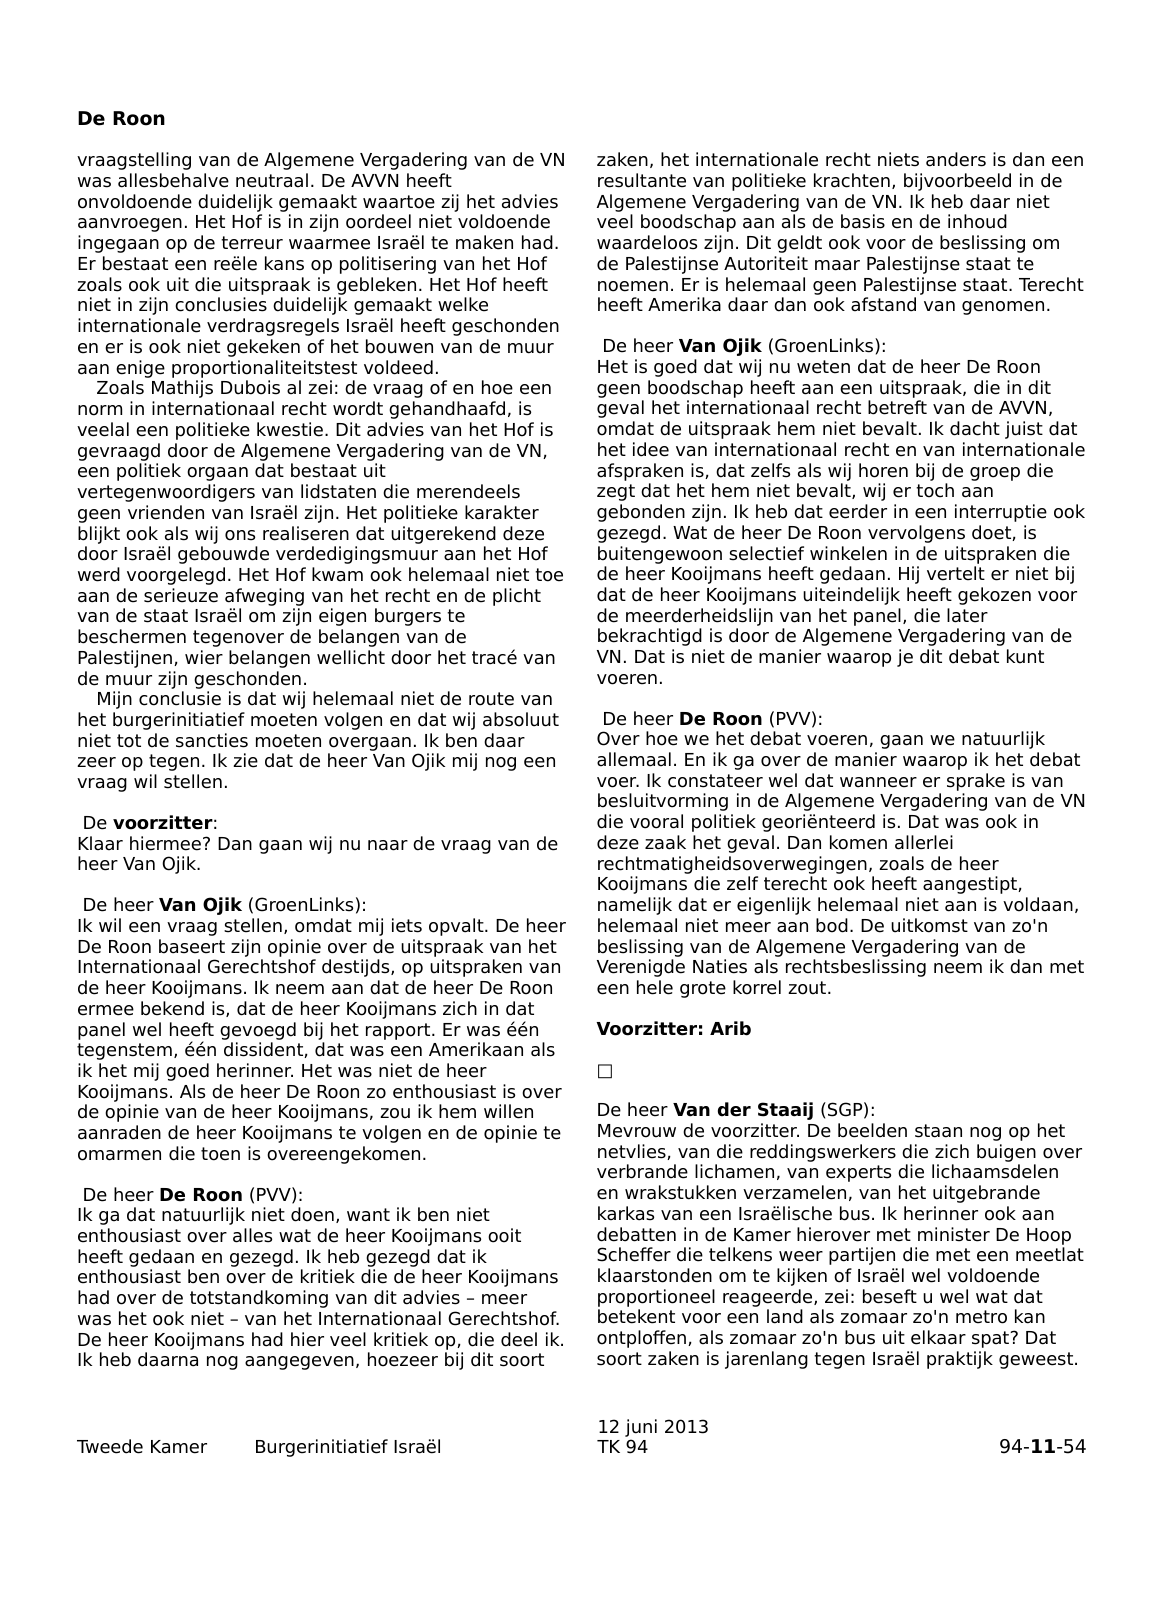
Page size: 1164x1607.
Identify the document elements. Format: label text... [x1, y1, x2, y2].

text vraagstelling van de Algemene Vergadering van de VN was allesbehalve neutraal. De AVVN heeft onvoldoende duidelijk gemaakt waartoe zij het advies aanvroegen. Het Hof is in zijn oordeel niet voldoende ingegaan op de terreur waarmee Israël te maken had. Er bestaat een reële kans op politisering van het Hof zoals ook uit die uitspraak is gebleken. Het Hof heeft niet in zijn conclusies duidelijk gemaakt welke internationale verdragsregels Israël heeft geschonden en er is ook niet gekeken of het bouwen van de muur aan enige proportionaliteitstest voldeed. [77, 150, 567, 378]
text Ik wil een vraag stellen, omdat mij iets opvalt. De heer De Roon baseert zijn opinie over de uitspraak van het Internationaal Gerechtshof destijds, op uitspraken van de heer Kooijmans. Ik neem aan dat de heer De Roon ermee bekend is, dat de heer Kooijmans zich in dat panel wel heeft gevoegd bij het rapport. Er was één tegenstem, één dissident, dat was een Amerikaan als ik het mij goed herinner. Het was niet de heer Kooijmans. Als de heer De Roon zo enthousiast is over de opinie van de heer Kooijmans, zou ik hem willen aanraden de heer Kooijmans te volgen en de opinie te omarmen die toen is overeengekomen. [77, 916, 567, 1164]
text □ [596, 1059, 1087, 1080]
text Over hoe we het debat voeren, gaan we natuurlijk allemaal. En ik ga over de manier waarop ik het debat voer. Ik constateer wel dat wanneer er sprake is van besluitvorming in de Algemene Vergadering van de VN die vooral politiek georiënteerd is. Dat was ook in deze zaak het geval. Dan komen allerlei rechtmatigheidsoverwegingen, zoals de heer Kooijmans die zelf terecht ook heeft aangestipt, namelijk dat er eigenlijk helemaal niet aan is voldaan, helemaal niet meer aan bod. De uitkomst van zo'n beslissing van de Algemene Vergadering van de Verenigde Naties als rechtsbeslissing neem ik dan met een hele grote korrel zout. [596, 729, 1087, 999]
text Zoals Mathijs Dubois al zei: de vraag of en hoe een norm in internationaal recht wordt gehandhaafd, is veelal een politieke kwestie. Dit advies van het Hof is gevraagd door de Algemene Vergadering van de VN, een politiek orgaan dat bestaat uit vertegenwoordigers van lidstaten die merendeels geen vrienden van Israël zijn. Het politieke karakter blijkt ook als wij ons realiseren dat uitgerekend deze door Israël gebouwde verdedigingsmuur aan het Hof werd voorgelegd. Het Hof kwam ook helemaal niet toe aan de serieuze afweging van het recht en de plicht van de staat Israël om zijn eigen burgers te beschermen tegenover de belangen van de Palestijnen, wier belangen wellicht door het tracé van de muur zijn geschonden. [77, 378, 567, 689]
text De heer De Roon (PVV): [77, 1184, 567, 1205]
text De heer Van Ojik (GroenLinks): [77, 895, 567, 916]
text De heer Van Ojik (GroenLinks): [596, 336, 1087, 357]
text Mevrouw de voorzitter. De beelden staan nog op het netvlies, van die reddingswerkers die zich buigen over verbrande lichamen, van experts die lichaamsdelen en wrakstukken verzamelen, van het uitgebrande karkas van een Israëlische bus. Ik herinner ook aan debatten in de Kamer hierover met minister De Hoop Scheffer die telkens weer partijen die met een meetlat klaarstonden om te kijken of Israël wel voldoende proportioneel reageerde, zei: beseft u wel wat dat betekent voor een land als zomaar zo'n metro kan ontploffen, als zomaar zo'n bus uit elkaar spat? Dat soort zaken is jarenlang tegen Israël praktijk geweest. [596, 1121, 1087, 1369]
text Voorzitter: Arib [596, 1019, 1087, 1039]
text zaken, het internationale recht niets anders is dan een resultante van politieke krachten, bijvoorbeeld in de Algemene Vergadering van de VN. Ik heb daar niet veel boodschap aan als de basis en de inhoud waardeloos zijn. Dit geldt ook voor de beslissing om de Palestijnse Autoriteit maar Palestijnse staat te noemen. Er is helemaal geen Palestijnse staat. Terecht heeft Amerika daar dan ook afstand van genomen. [596, 150, 1087, 316]
text De voorzitter: [77, 813, 567, 833]
text Het is goed dat wij nu weten dat de heer De Roon geen boodschap heeft aan een uitspraak, die in dit geval het internationaal recht betreft van de AVVN, omdat de uitspraak hem niet bevalt. Ik dacht juist dat het idee van internationaal recht en van internationale afspraken is, dat zelfs als wij horen bij de groep die zegt dat het hem niet bevalt, wij er toch aan gebonden zijn. Ik heb dat eerder in een interruptie ook gezegd. Wat de heer De Roon vervolgens doet, is buitengewoon selectief winkelen in de uitspraken die de heer Kooijmans heeft gedaan. Hij vertelt er niet bij dat de heer Kooijmans uiteindelijk heeft gekozen voor de meerderheidslijn van het panel, die later bekrachtigd is door de Algemene Vergadering van de VN. Dat is niet de manier waarop je dit debat kunt voeren. [596, 357, 1087, 688]
text De heer De Roon (PVV): [596, 708, 1087, 729]
text Klaar hiermee? Dan gaan wij nu naar de vraag van de heer Van Ojik. [77, 833, 567, 875]
text De heer Van der Staaij (SGP): [596, 1100, 1087, 1121]
text Mijn conclusie is dat wij helemaal niet de route van het burgerinitiatief moeten volgen en dat wij absoluut niet tot de sancties moeten overgaan. Ik ben daar zeer op tegen. Ik zie dat de heer Van Ojik mij nog een vraag wil stellen. [77, 689, 567, 793]
text Ik ga dat natuurlijk niet doen, want ik ben niet enthousiast over alles wat de heer Kooijmans ooit heeft gedaan en gezegd. Ik heb gezegd dat ik enthousiast ben over de kritiek die de heer Kooijmans had over de totstandkoming van dit advies – meer was het ook niet – van het Internationaal Gerechtshof. De heer Kooijmans had hier veel kritiek op, die deel ik. Ik heb daarna nog aangegeven, hoezeer bij dit soort [77, 1205, 567, 1371]
